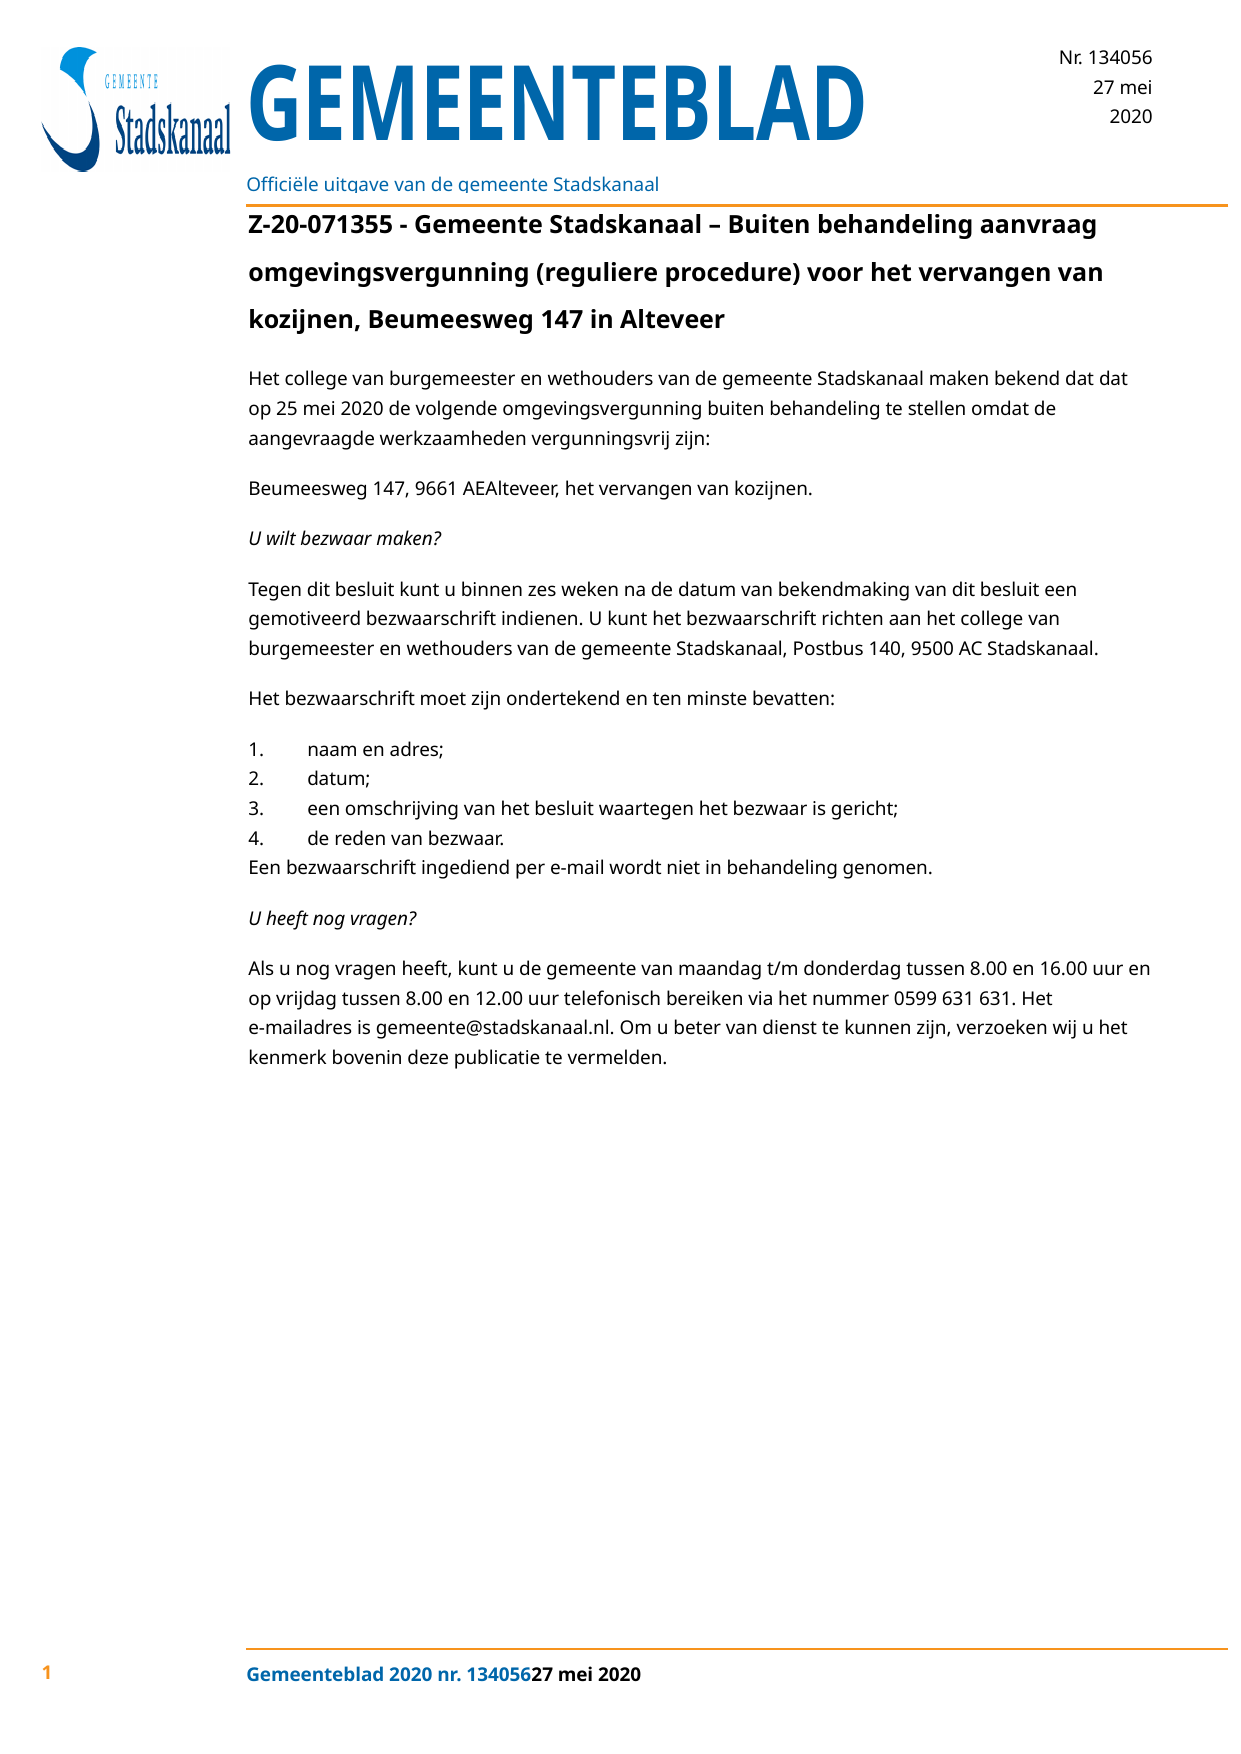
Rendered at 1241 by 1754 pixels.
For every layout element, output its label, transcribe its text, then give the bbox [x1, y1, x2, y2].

picture [41, 47, 231, 172]
list een omschrijving van het besluit waartegen het bezwaar is gericht; [248, 795, 1152, 821]
list datum; [248, 766, 1152, 791]
text U heeft nog vragen? [248, 905, 1152, 930]
text Als u nog vragen heeft, kunt u de gemeente van maandag t/m donderdag tussen 8.00 en 16.00 uur en op vrijdag tussen 8.00 en 12.00 uur telefonisch bereiken via het nummer 0599 631 631. Het e‑mailadres is gemeente@stadskanaal.nl. Om u beter van dienst te kunnen zijn, verzoeken wij u het kenmerk bovenin deze publicatie te vermelden. [248, 955, 1152, 1069]
text Z-20-071355 - Gemeente Stadskanaal – Buiten behandeling aanvraag omgevingsvergunning (reguliere procedure) voor het vervangen van kozijnen, Beumeesweg 147 in Alteveer [248, 207, 1152, 336]
text Het bezwaarschrift moet zijn ondertekend en ten minste bevatten: [248, 686, 1152, 711]
list de reden van bezwaar. [248, 825, 1152, 850]
text Tegen dit besluit kunt u binnen zes weken na de datum van bekendmaking van dit besluit een gemotiveerd bezwaarschrift indienen. U kunt het bezwaarschrift richten aan het college van burgemeester en wethouders van de gemeente Stadskanaal, Postbus 140, 9500 AC Stadskanaal. [248, 576, 1152, 661]
text Een bezwaarschrift ingediend per e-mail wordt niet in behandeling genomen. [248, 854, 1152, 880]
text Beumeesweg 147, 9661 AEAlteveer, het vervangen van kozijnen. [248, 475, 1152, 501]
text Het college van burgemeester en wethouders van de gemeente Stadskanaal maken bekend dat dat op 25 mei 2020 de volgende omgevingsvergunning buiten behandeling te stellen omdat de aangevraagde werkzaamheden vergunningsvrij zijn: [248, 366, 1152, 450]
text U wilt bezwaar maken? [248, 526, 1152, 551]
list naam en adres; [248, 736, 1152, 762]
